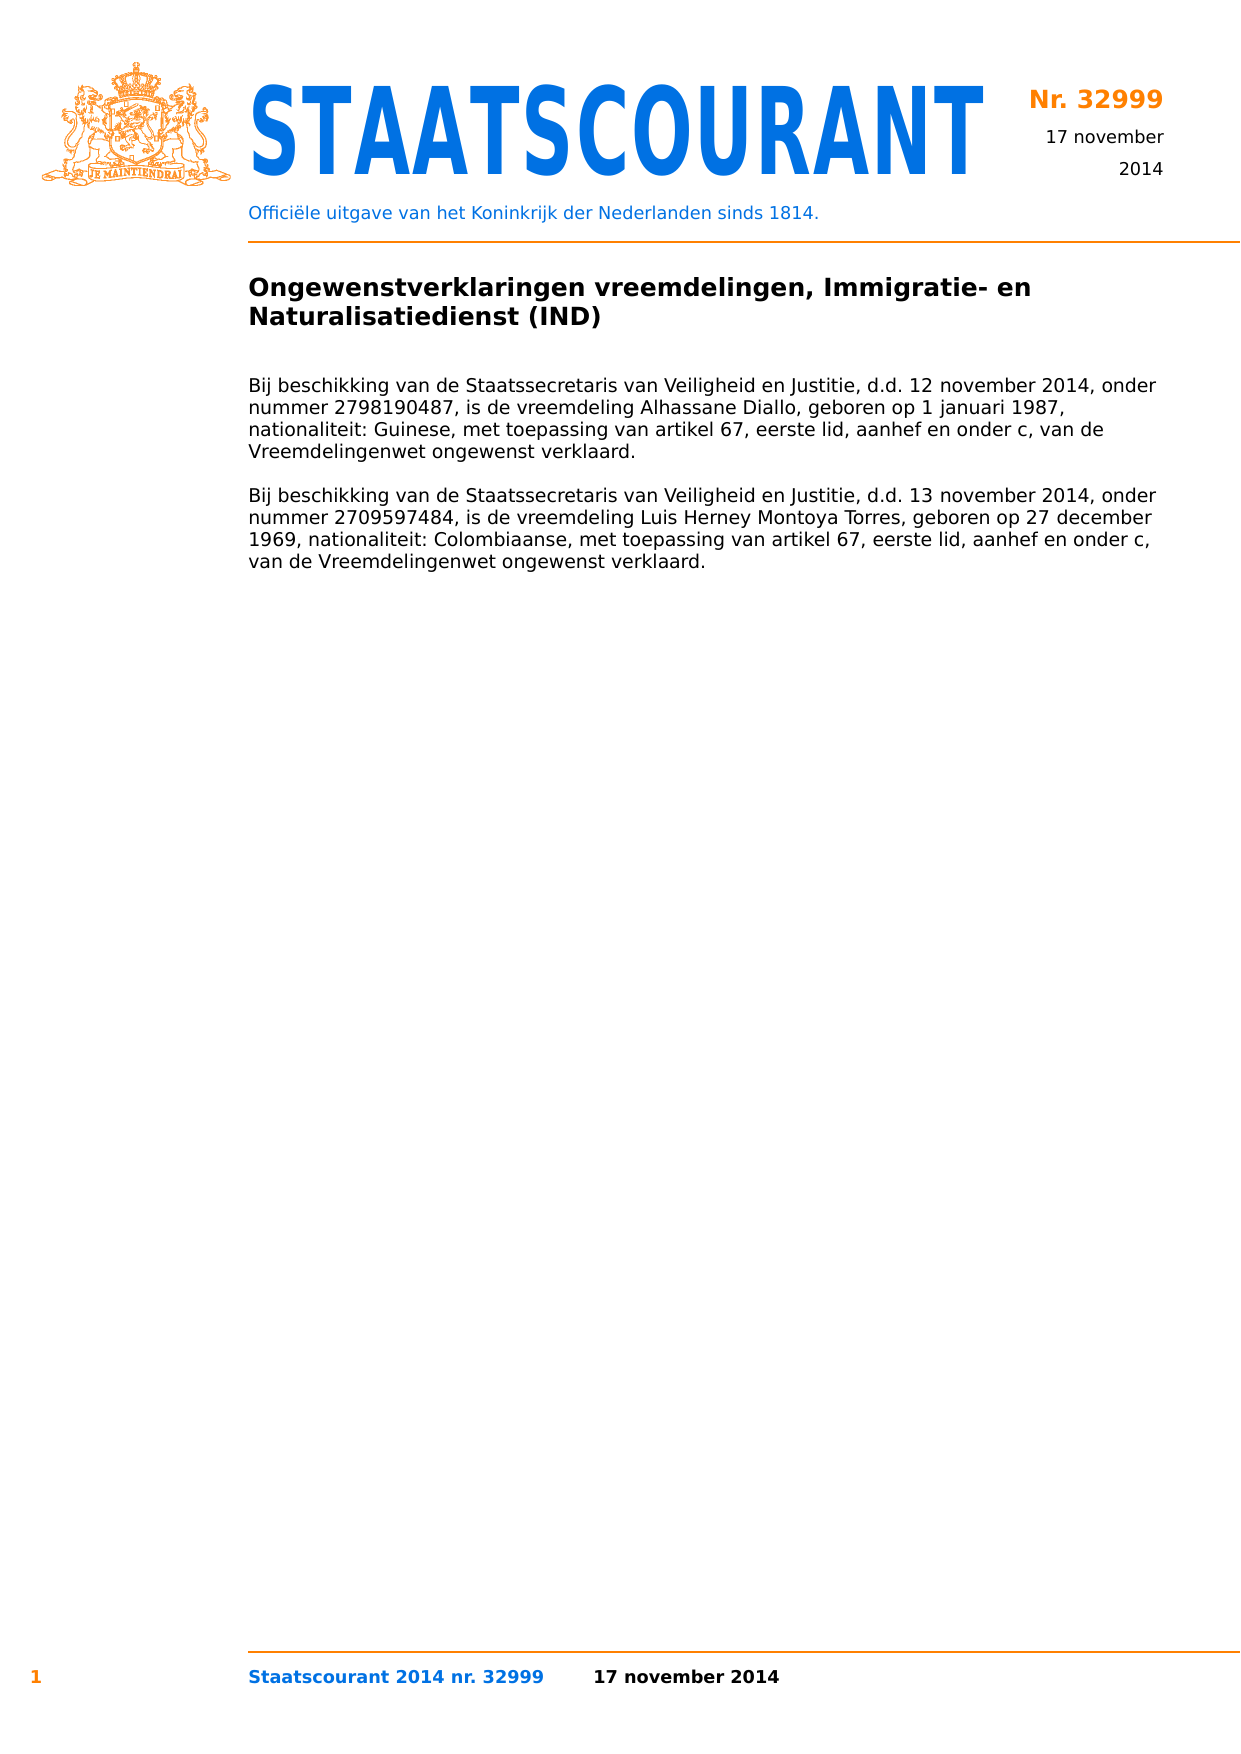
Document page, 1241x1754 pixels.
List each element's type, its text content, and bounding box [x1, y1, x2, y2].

subtitle Ongewenstverklaringen vreemdelingen, Immigratie- en Naturalisatiedienst (IND) [248, 273, 1163, 331]
table_cell Officiële uitgave van het Koninkrijk der Nederlanden sinds 1814. [248, 203, 1240, 241]
table_header [25, 62, 248, 241]
table_header STAATSCOURANT [248, 62, 998, 203]
picture [41, 62, 231, 186]
text Bij beschikking van de Staatssecretaris van Veiligheid en Justitie, d.d. 12 november 2014, onder nummer 2798190487, is de vreemdeling Alhassane Diallo, geboren op 1 januari 1987, nationaliteit: Guinese, met toepassing van artikel 67, eerste lid, aanhef en onder c, van de Vreemdelingenwet ongewenst verklaard. [248, 375, 1163, 463]
table_cell 17 november [998, 121, 1240, 153]
text Bij beschikking van de Staatssecretaris van Veiligheid en Justitie, d.d. 13 november 2014, onder nummer 2709597484, is de vreemdeling Luis Herney Montoya Torres, geboren op 27 december 1969, nationaliteit: Colombiaanse, met toepassing van artikel 67, eerste lid, aanhef en onder c, van de Vreemdelingenwet ongewenst verklaard. [248, 485, 1163, 573]
table_cell 2014 [998, 153, 1240, 203]
table_header Nr. 32999 [998, 62, 1240, 121]
